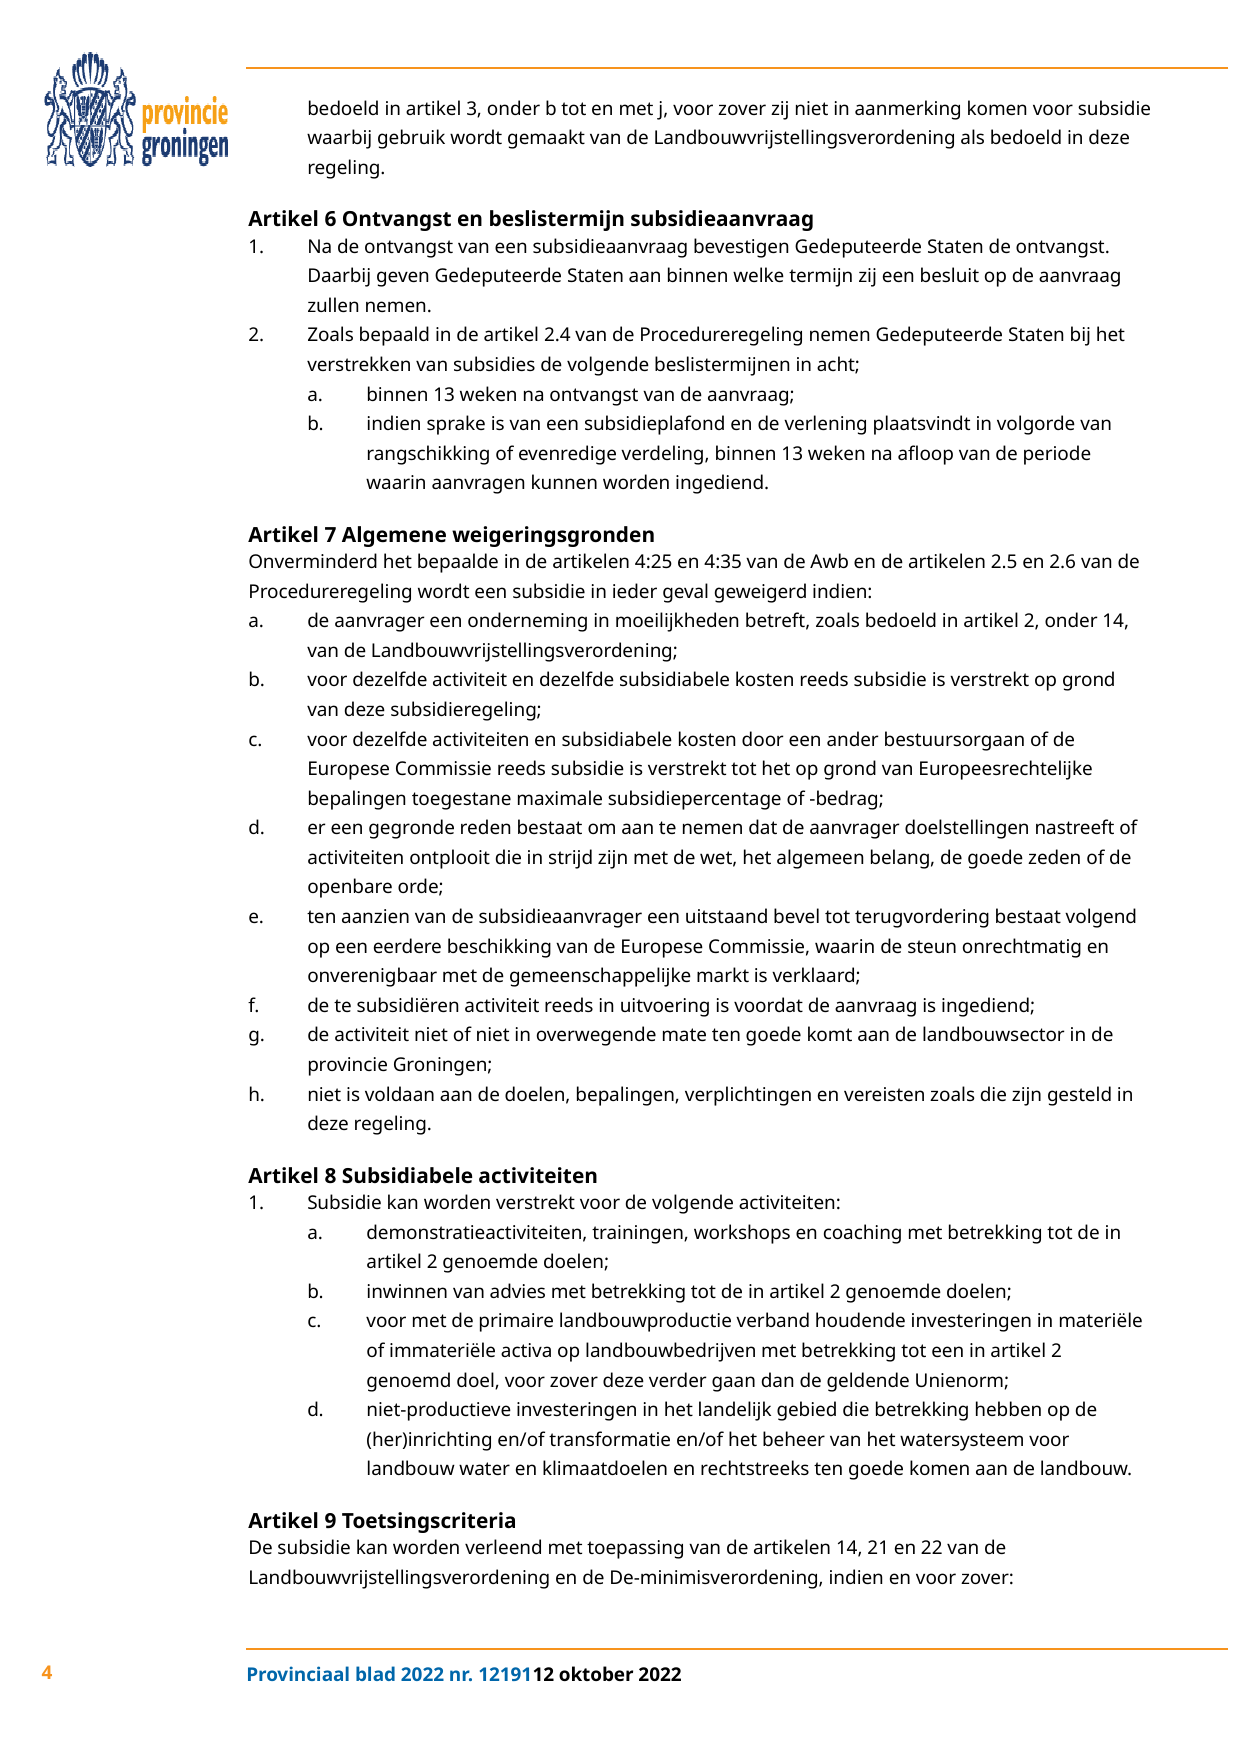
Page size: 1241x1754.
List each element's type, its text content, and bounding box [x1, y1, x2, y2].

list Na de ontvangst van een subsidieaanvraag bevestigen Gedeputeerde Staten de ontvangst. Daarbij geven Gedeputeerde Staten aan binnen welke termijn zij een besluit op de aanvraag zullen nemen. [248, 233, 1152, 318]
text Artikel 9 Toetsingscriteria [248, 1506, 1152, 1534]
list er een gegronde reden bestaat om aan te nemen dat de aanvrager doelstellingen nastreeft of activiteiten ontplooit die in strijd zijn met de wet, het algemeen belang, de goede zeden of de openbare orde; [248, 814, 1152, 899]
list de aanvrager een onderneming in moeilijkheden betreft, zoals bedoeld in artikel 2, onder 14, van de Landbouwvrijstellingsverordening; [248, 607, 1152, 663]
list de te subsidiëren activiteit reeds in uitvoering is voordat de aanvraag is ingediend; [248, 992, 1152, 1018]
list de activiteit niet of niet in overwegende mate ten goede komt aan de landbouwsector in de provincie Groningen; [248, 1022, 1152, 1077]
list voor met de primaire landbouwproductie verband houdende investeringen in materiële of immateriële activa op landbouwbedrijven met betrekking tot een in artikel 2 genoemd doel, voor zover deze verder gaan dan de geldende Unienorm; [307, 1308, 1152, 1392]
list ten aanzien van de subsidieaanvrager een uitstaand bevel tot terugvordering bestaat volgend op een eerdere beschikking van de Europese Commissie, waarin de steun onrechtmatig en onverenigbaar met de gemeenschappelijke markt is verklaard; [248, 903, 1152, 988]
text De subsidie kan worden verleend met toepassing van de artikelen 14, 21 en 22 van de Landbouwvrijstellingsverordening en de De-minimisverordening, indien en voor zover: [248, 1534, 1152, 1590]
list Subsidie kan worden verstrekt voor de volgende activiteiten: [248, 1189, 1152, 1215]
list Zoals bepaald in de artikel 2.4 van de Procedureregeling nemen Gedeputeerde Staten bij het verstrekken van subsidies de volgende beslistermijnen in acht; [248, 322, 1152, 377]
list voor dezelfde activiteiten en subsidiabele kosten door een ander bestuursorgaan of de Europese Commissie reeds subsidie is verstrekt tot het op grond van Europeesrechtelijke bepalingen toegestane maximale subsidiepercentage of -bedrag; [248, 726, 1152, 811]
list demonstratieactiviteiten, trainingen, workshops en coaching met betrekking tot de in artikel 2 genoemde doelen; [307, 1219, 1152, 1274]
text Onverminderd het bepaalde in de artikelen 4:25 en 4:35 van de Awb en de artikelen 2.5 en 2.6 van de Procedureregeling wordt een subsidie in ieder geval geweigerd indien: [248, 548, 1152, 604]
list inwinnen van advies met betrekking tot de in artikel 2 genoemde doelen; [307, 1278, 1152, 1304]
text Artikel 7 Algemene weigeringsgronden [248, 520, 1152, 548]
list voor dezelfde activiteit en dezelfde subsidiabele kosten reeds subsidie is verstrekt op grond van deze subsidieregeling; [248, 667, 1152, 722]
picture [41, 47, 231, 172]
list bedoeld in artikel 3, onder b tot en met j, voor zover zij niet in aanmerking komen voor subsidie waarbij gebruik wordt gemaakt van de Landbouwvrijstellingsverordening als bedoeld in deze regeling. [248, 95, 1152, 180]
text Artikel 8 Subsidiabele activiteiten [248, 1161, 1152, 1189]
list indien sprake is van een subsidieplafond en de verlening plaatsvindt in volgorde van rangschikking of evenredige verdeling, binnen 13 weken na afloop van de periode waarin aanvragen kunnen worden ingediend. [307, 410, 1152, 495]
list niet is voldaan aan de doelen, bepalingen, verplichtingen en vereisten zoals die zijn gesteld in deze regeling. [248, 1081, 1152, 1136]
text Artikel 6 Ontvangst en beslistermijn subsidieaanvraag [248, 204, 1152, 233]
list niet-productieve investeringen in het landelijk gebied die betrekking hebben op de (her)inrichting en/of transformatie en/of het beheer van het watersysteem voor landbouw water en klimaatdoelen en rechtstreeks ten goede komen aan de landbouw. [307, 1396, 1152, 1481]
list binnen 13 weken na ontvangst van de aanvraag; [307, 381, 1152, 406]
